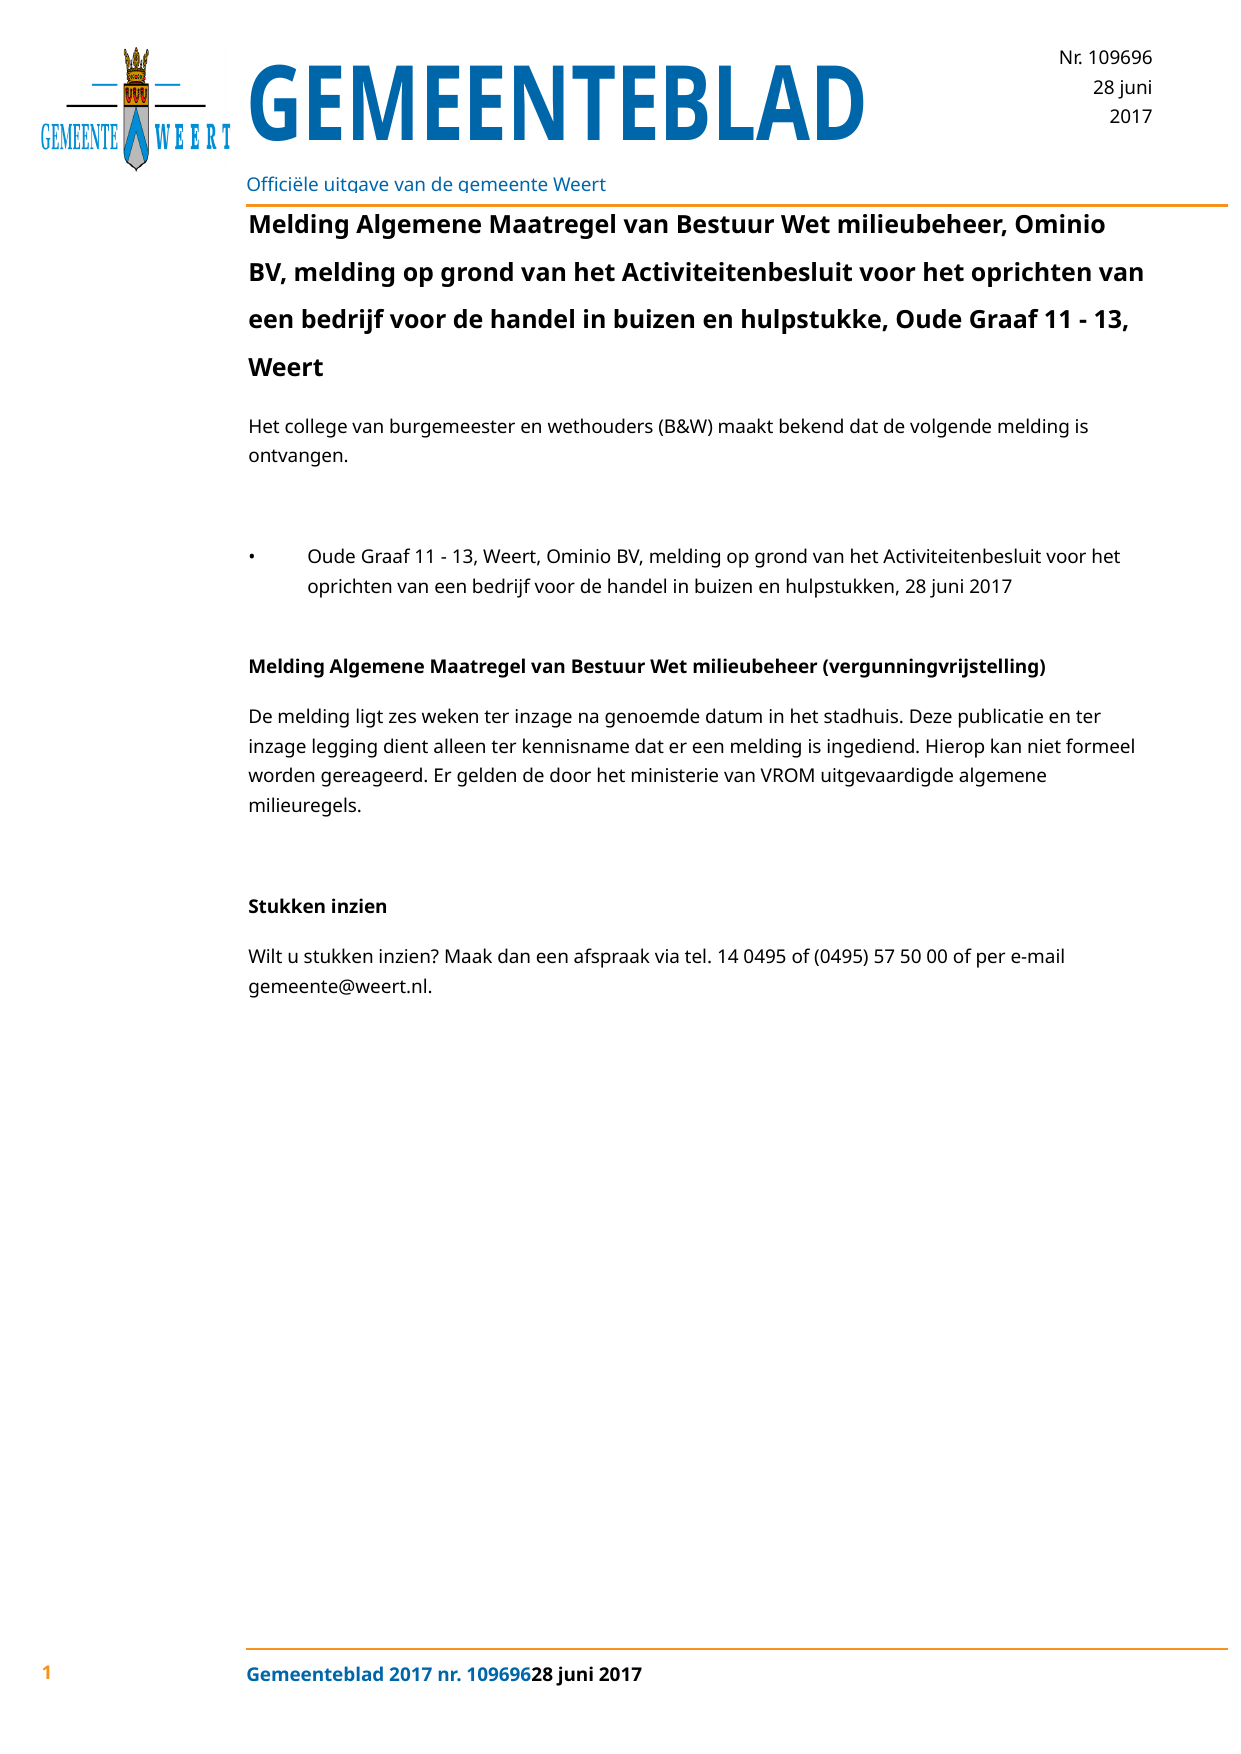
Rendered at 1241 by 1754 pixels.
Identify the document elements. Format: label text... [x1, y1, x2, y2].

text De melding ligt zes weken ter inzage na genoemde datum in het stadhuis. Deze publicatie en ter inzage legging dient alleen ter kennisname dat er een melding is ingediend. Hierop kan niet formeel worden gereageerd. Er gelden de door het ministerie van VROM uitgevaardigde algemene milieuregels. [248, 703, 1152, 818]
text Wilt u stukken inzien? Maak dan een afspraak via tel. 14 0495 of (0495) 57 50 00 of per e-mail gemeente@weert.nl. [248, 943, 1152, 999]
text Stukken inzien [248, 893, 1152, 919]
picture [41, 47, 231, 172]
text Het college van burgemeester en wethouders (B&W) maakt bekend dat de volgende melding is ontvangen. [248, 413, 1152, 468]
text Melding Algemene Maatregel van Bestuur Wet milieubeheer (vergunningvrijstelling) [248, 653, 1152, 679]
text Melding Algemene Maatregel van Bestuur Wet milieubeheer, Ominio BV, melding op grond van het Activiteitenbesluit voor het oprichten van een bedrijf voor de handel in buizen en hulpstukke, Oude Graaf 11 - 13, Weert [248, 207, 1152, 384]
list Oude Graaf 11 - 13, Weert, Ominio BV, melding op grond van het Activiteitenbesluit voor het oprichten van een bedrijf voor de handel in buizen en hulpstukken, 28 juni 2017 [248, 543, 1152, 599]
